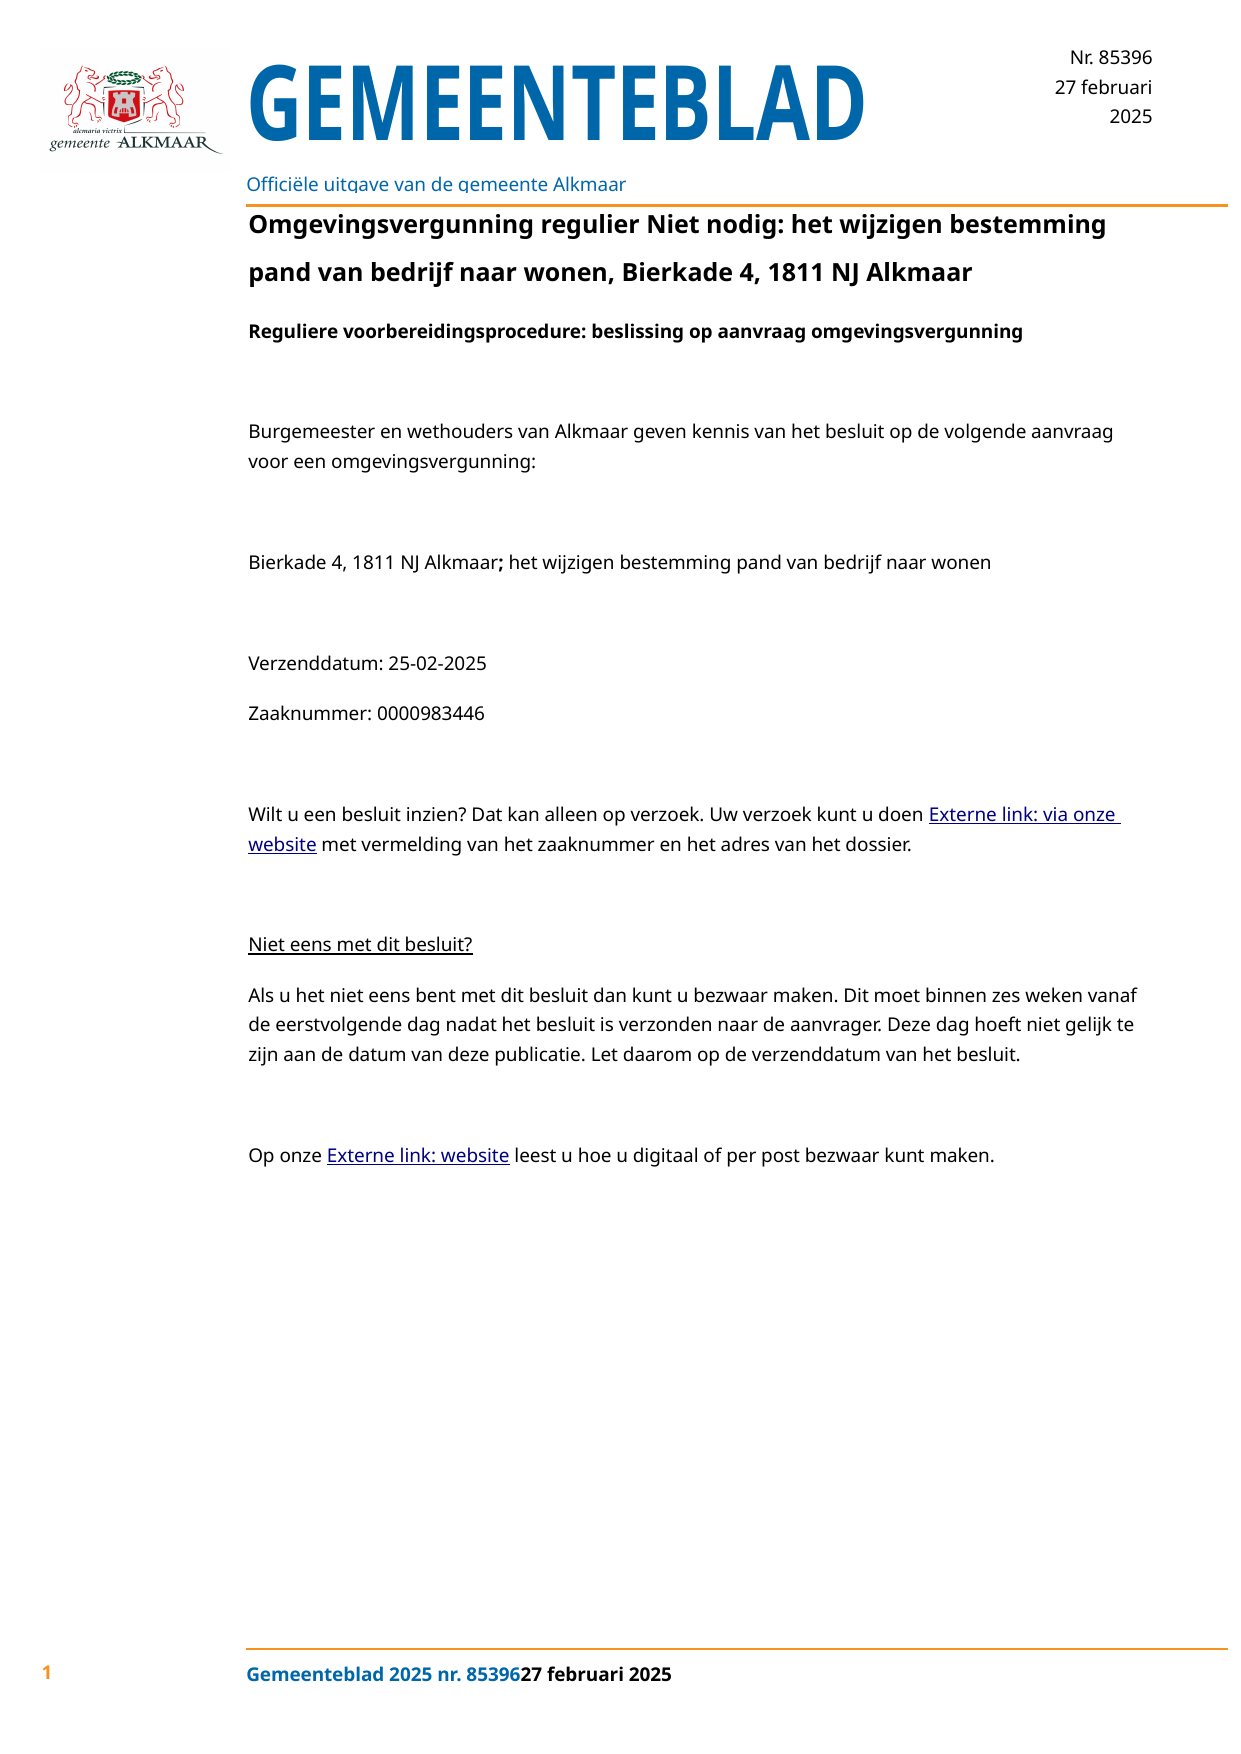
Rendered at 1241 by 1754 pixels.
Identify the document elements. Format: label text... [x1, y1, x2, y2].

text Reguliere voorbereidingsprocedure: beslissing op aanvraag omgevingsvergunning [248, 318, 1152, 344]
text Op onze Externe link: website leest u hoe u digitaal of per post bezwaar kunt maken. [248, 1142, 1152, 1168]
text Als u het niet eens bent met dit besluit dan kunt u bezwaar maken. Dit moet binnen zes weken vanaf de eerstvolgende dag nadat het besluit is verzonden naar de aanvrager. Deze dag hoeft niet gelijk te zijn aan de datum van deze publicatie. Let daarom op de verzenddatum van het besluit. [248, 982, 1152, 1067]
text Bierkade 4, 1811 NJ Alkmaar; het wijzigen bestemming pand van bedrijf naar wonen [248, 549, 1152, 575]
text Niet eens met dit besluit? [248, 932, 1152, 957]
text Burgemeester en wethouders van Alkmaar geven kennis van het besluit op de volgende aanvraag voor een omgevingsvergunning: [248, 419, 1152, 474]
text Verzenddatum: 25-02-2025 [248, 650, 1152, 676]
text Wilt u een besluit inzien? Dat kan alleen op verzoek. Uw verzoek kunt u doen Externe link: via onze website met vermelding van het zaaknummer en het adres van het dossier. [248, 801, 1152, 857]
text Omgevingsvergunning regulier Niet nodig: het wijzigen bestemming pand van bedrijf naar wonen, Bierkade 4, 1811 NJ Alkmaar [248, 207, 1152, 288]
text Zaaknummer: 0000983446 [248, 700, 1152, 726]
picture [41, 47, 231, 172]
